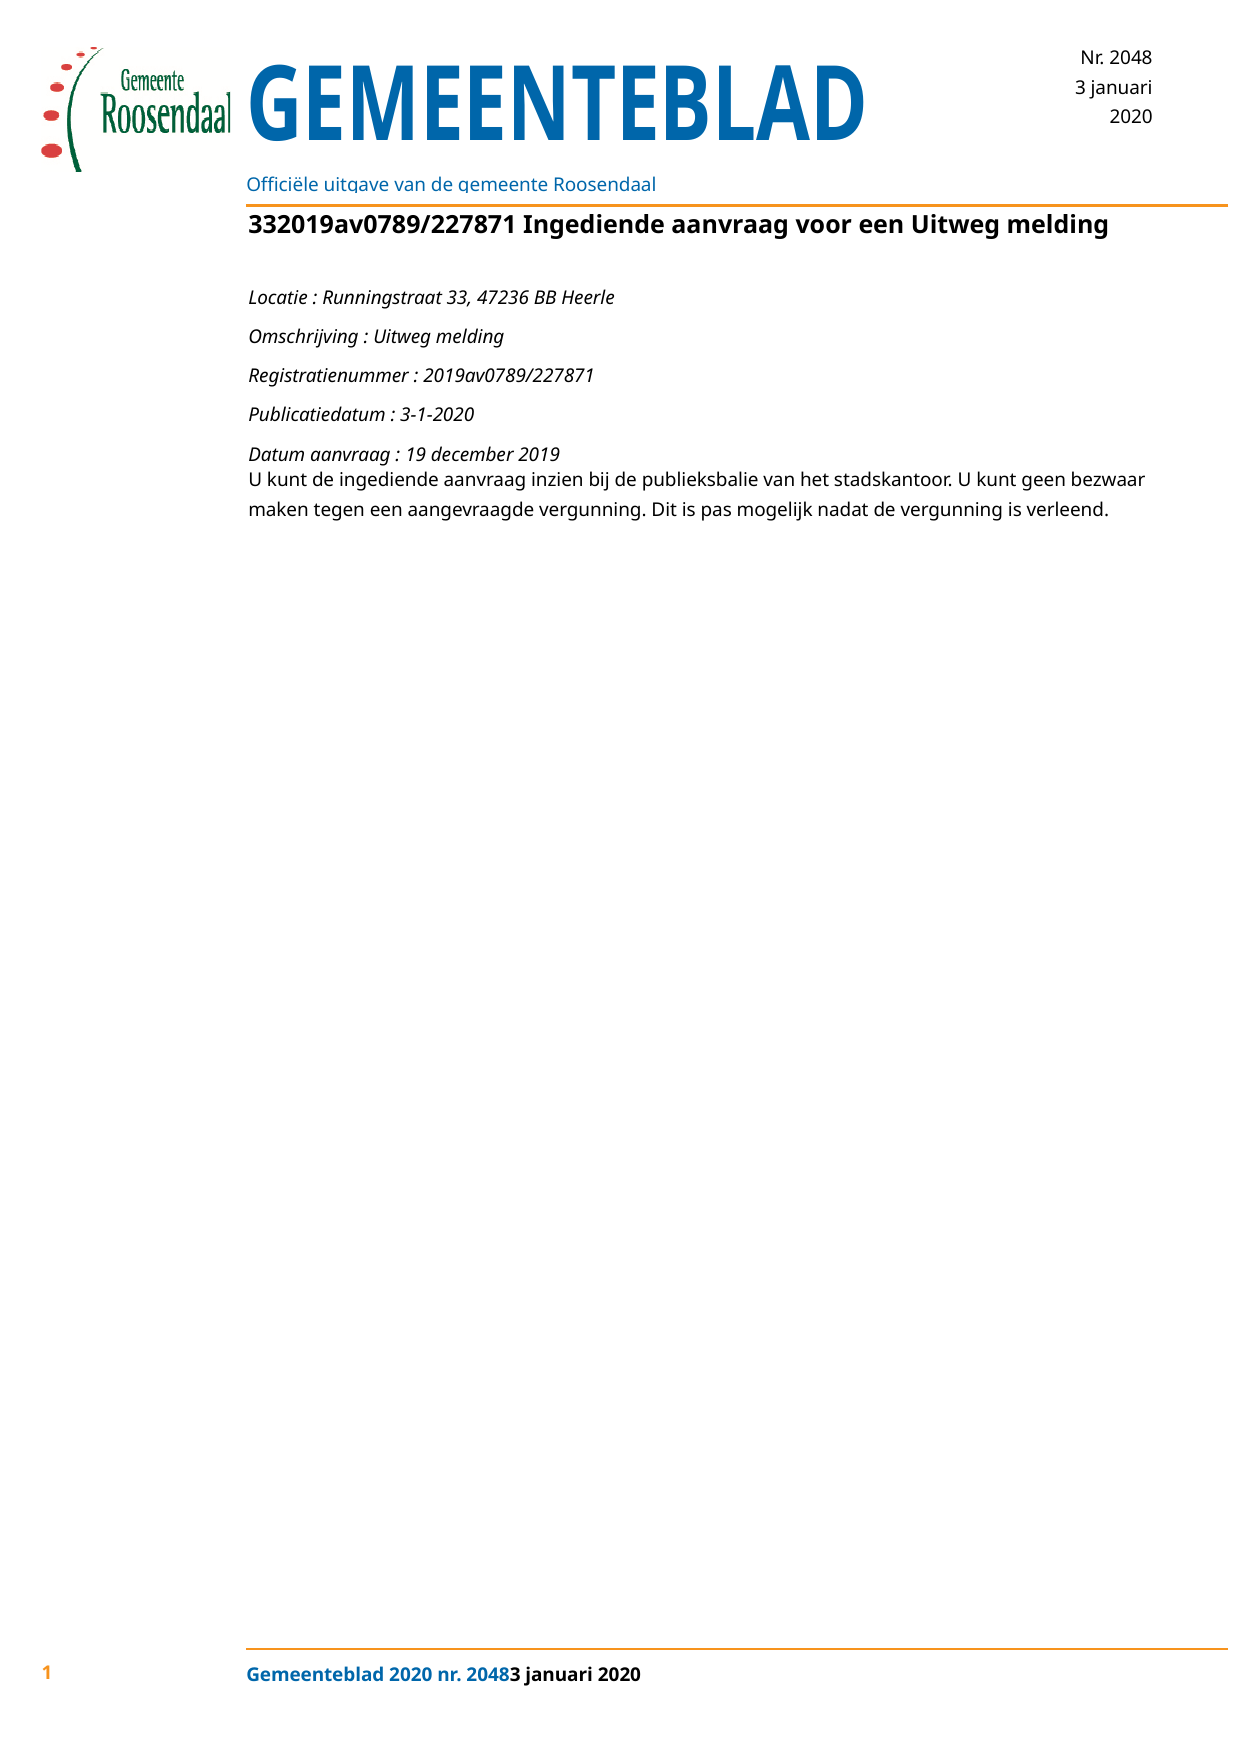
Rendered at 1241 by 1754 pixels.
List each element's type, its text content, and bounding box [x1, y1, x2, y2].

text Registratienummer : 2019av0789/227871 [248, 362, 1152, 388]
text Publicatiedatum : 3-1-2020 [248, 402, 1152, 427]
picture [41, 47, 231, 172]
text U kunt de ingediende aanvraag inzien bij de publieksbalie van het stadskantoor. U kunt geen bezwaar maken tegen een aangevraagde vergunning. Dit is pas mogelijk nadat de vergunning is verleend. [248, 467, 1152, 522]
text Datum aanvraag : 19 december 2019 [248, 441, 1152, 467]
text Locatie : Runningstraat 33, 47236 BB Heerle [248, 284, 1152, 309]
text Omschrijving : Uitweg melding [248, 323, 1152, 349]
text 332019av0789/227871 Ingediende aanvraag voor een Uitweg melding [248, 207, 1152, 241]
